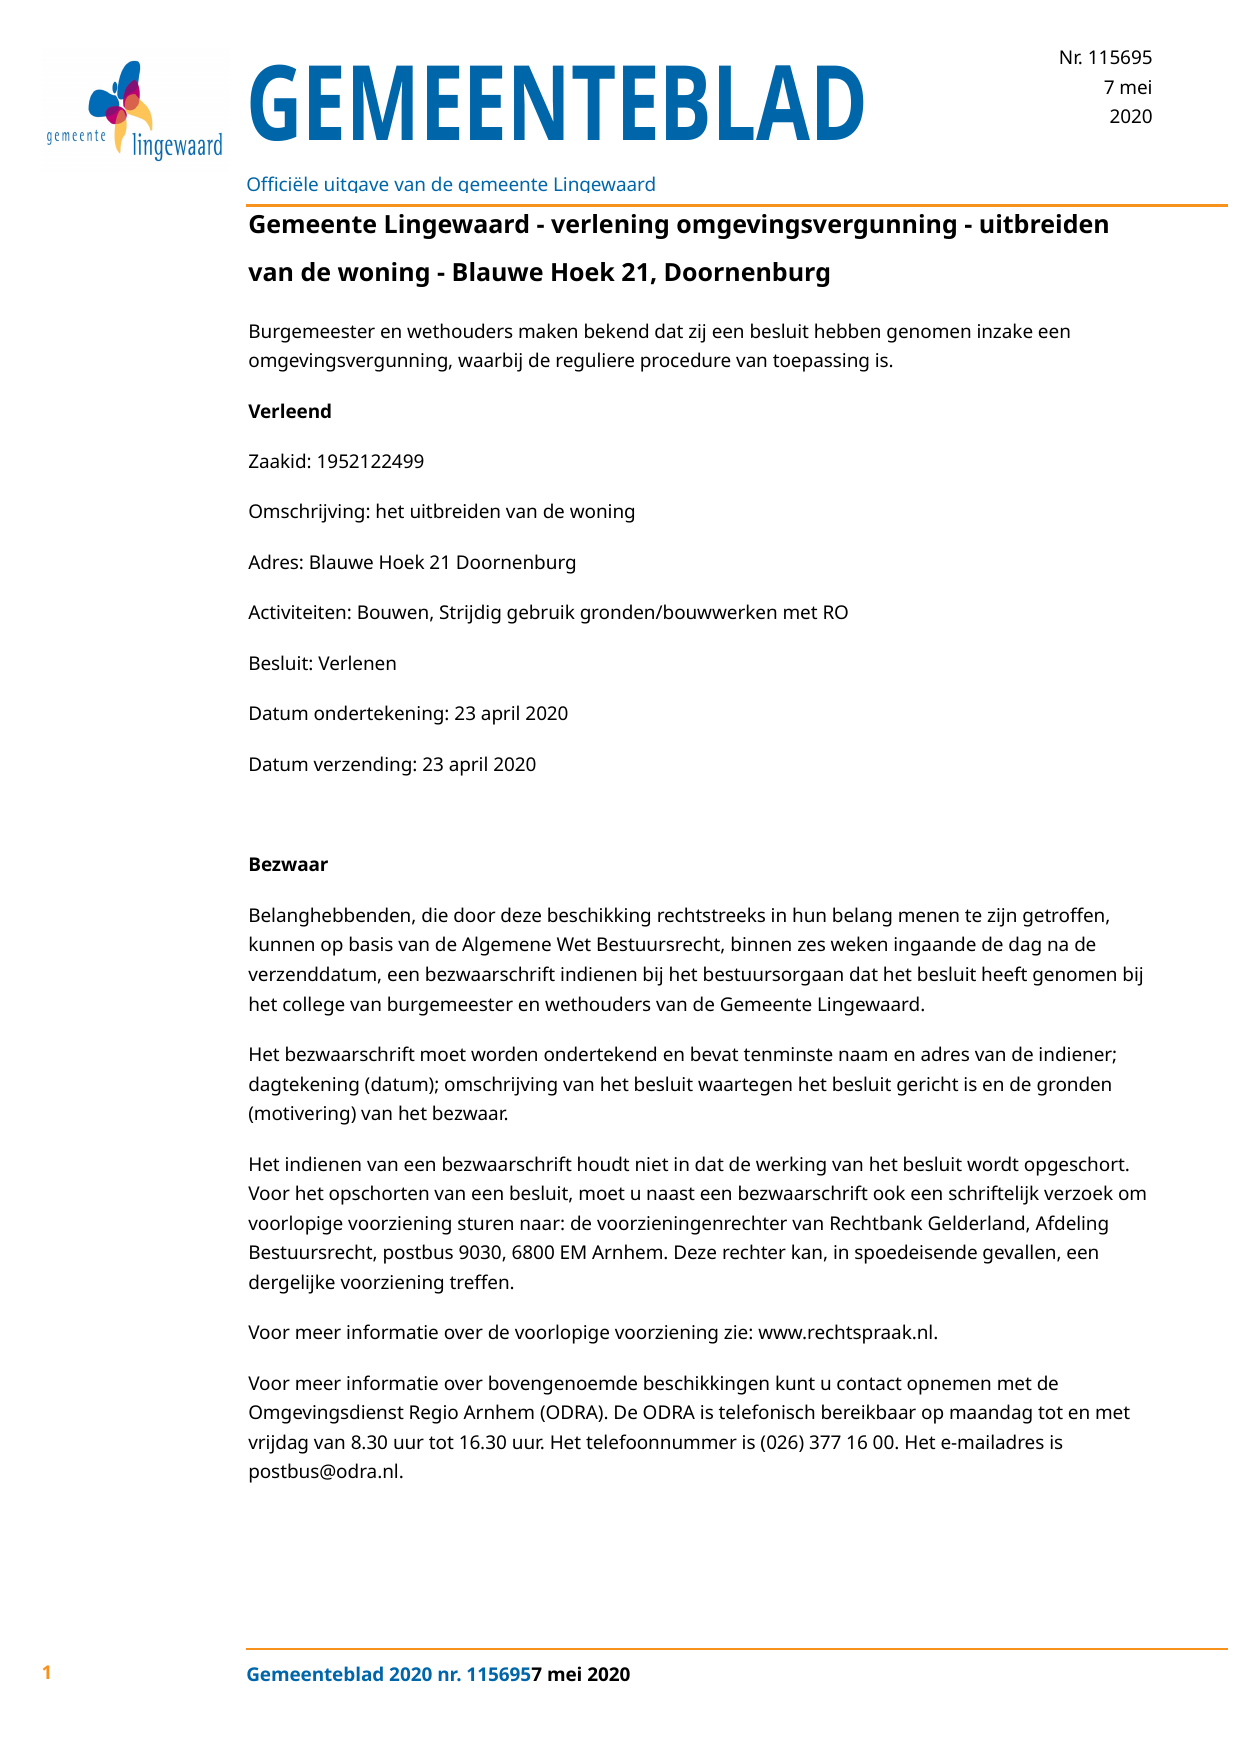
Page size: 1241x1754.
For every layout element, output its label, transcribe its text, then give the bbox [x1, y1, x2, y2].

text Belanghebbenden, die door deze beschikking rechtstreeks in hun belang menen te zijn getroffen, kunnen op basis van de Algemene Wet Bestuursrecht, binnen zes weken ingaande de dag na de verzenddatum, een bezwaarschrift indienen bij het bestuursorgaan dat het besluit heeft genomen bij het college van burgemeester en wethouders van de Gemeente Lingewaard. [248, 902, 1152, 1017]
text Bezwaar [248, 852, 1152, 877]
text Burgemeester en wethouders maken bekend dat zij een besluit hebben genomen inzake een omgevingsvergunning, waarbij de reguliere procedure van toepassing is. [248, 318, 1152, 373]
text Het indienen van een bezwaarschrift houdt niet in dat de werking van het besluit wordt opgeschort. Voor het opschorten van een besluit, moet u naast een bezwaarschrift ook een schriftelijk verzoek om voorlopige voorziening sturen naar: de voorzieningenrechter van Rechtbank Gelderland, Afdeling Bestuursrecht, postbus 9030, 6800 EM Arnhem. Deze rechter kan, in spoedeisende gevallen, een dergelijke voorziening treffen. [248, 1151, 1152, 1295]
text Zaakid: 1952122499 [248, 448, 1152, 474]
text Gemeente Lingewaard - verlening omgevingsvergunning - uitbreiden van de woning - Blauwe Hoek 21, Doornenburg [248, 207, 1152, 288]
text Besluit: Verlenen [248, 650, 1152, 676]
text Voor meer informatie over de voorlopige voorziening zie: www.rechtspraak.nl. [248, 1319, 1152, 1345]
text Activiteiten: Bouwen, Strijdig gebruik gronden/bouwwerken met RO [248, 599, 1152, 625]
text Adres: Blauwe Hoek 21 Doornenburg [248, 549, 1152, 575]
text Datum ondertekening: 23 april 2020 [248, 700, 1152, 726]
picture [41, 47, 231, 172]
text Datum verzending: 23 april 2020 [248, 751, 1152, 777]
text Omschrijving: het uitbreiden van de woning [248, 499, 1152, 524]
text Voor meer informatie over bovengenoemde beschikkingen kunt u contact opnemen met de Omgevingsdienst Regio Arnhem (ODRA). De ODRA is telefonisch bereikbaar op maandag tot en met vrijdag van 8.30 uur tot 16.30 uur. Het telefoonnummer is (026) 377 16 00. Het e-mailadres is postbus@odra.nl. [248, 1370, 1152, 1484]
text Verleend [248, 398, 1152, 424]
text Het bezwaarschrift moet worden ondertekend en bevat tenminste naam en adres van de indiener; dagtekening (datum); omschrijving van het besluit waartegen het besluit gericht is en de gronden (motivering) van het bezwaar. [248, 1041, 1152, 1126]
